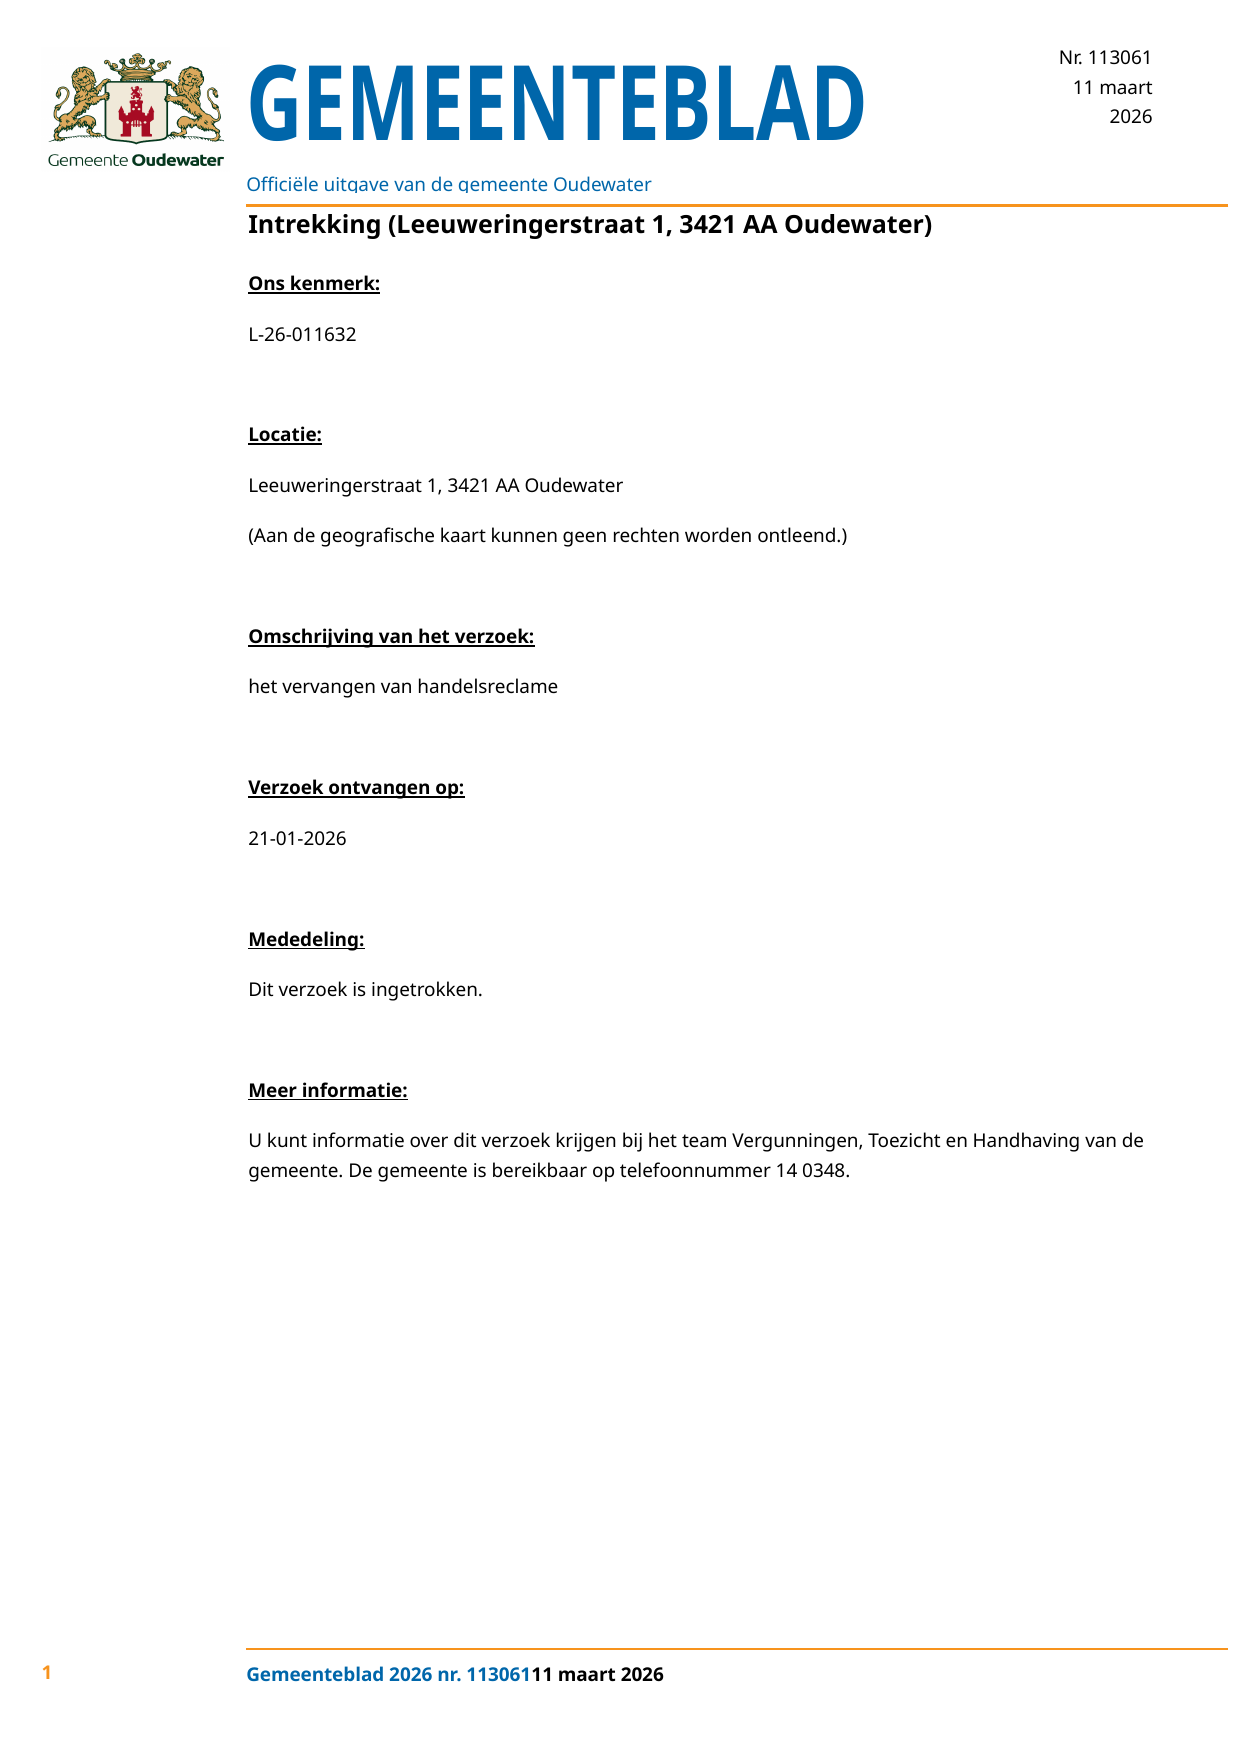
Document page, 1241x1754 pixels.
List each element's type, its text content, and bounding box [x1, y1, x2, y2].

text Intrekking (Leeuweringerstraat 1, 3421 AA Oudewater) [248, 207, 1152, 241]
text Ons kenmerk: [248, 270, 1152, 296]
text U kunt informatie over dit verzoek krijgen bij het team Vergunningen, Toezicht en Handhaving van de gemeente. De gemeente is bereikbaar op telefoonnummer 14 0348. [248, 1127, 1152, 1183]
text (Aan de geografische kaart kunnen geen rechten worden ontleend.) [248, 522, 1152, 548]
picture [41, 47, 231, 172]
text Leeuweringerstraat 1, 3421 AA Oudewater [248, 472, 1152, 498]
text Locatie: [248, 422, 1152, 447]
text Mededeling: [248, 926, 1152, 951]
text 21-01-2026 [248, 825, 1152, 851]
text het vervangen van handelsreclame [248, 674, 1152, 699]
text Verzoek ontvangen op: [248, 774, 1152, 800]
text Omschrijving van het verzoek: [248, 623, 1152, 649]
text Meer informatie: [248, 1077, 1152, 1103]
text Dit verzoek is ingetrokken. [248, 976, 1152, 1002]
text L-26-011632 [248, 321, 1152, 346]
